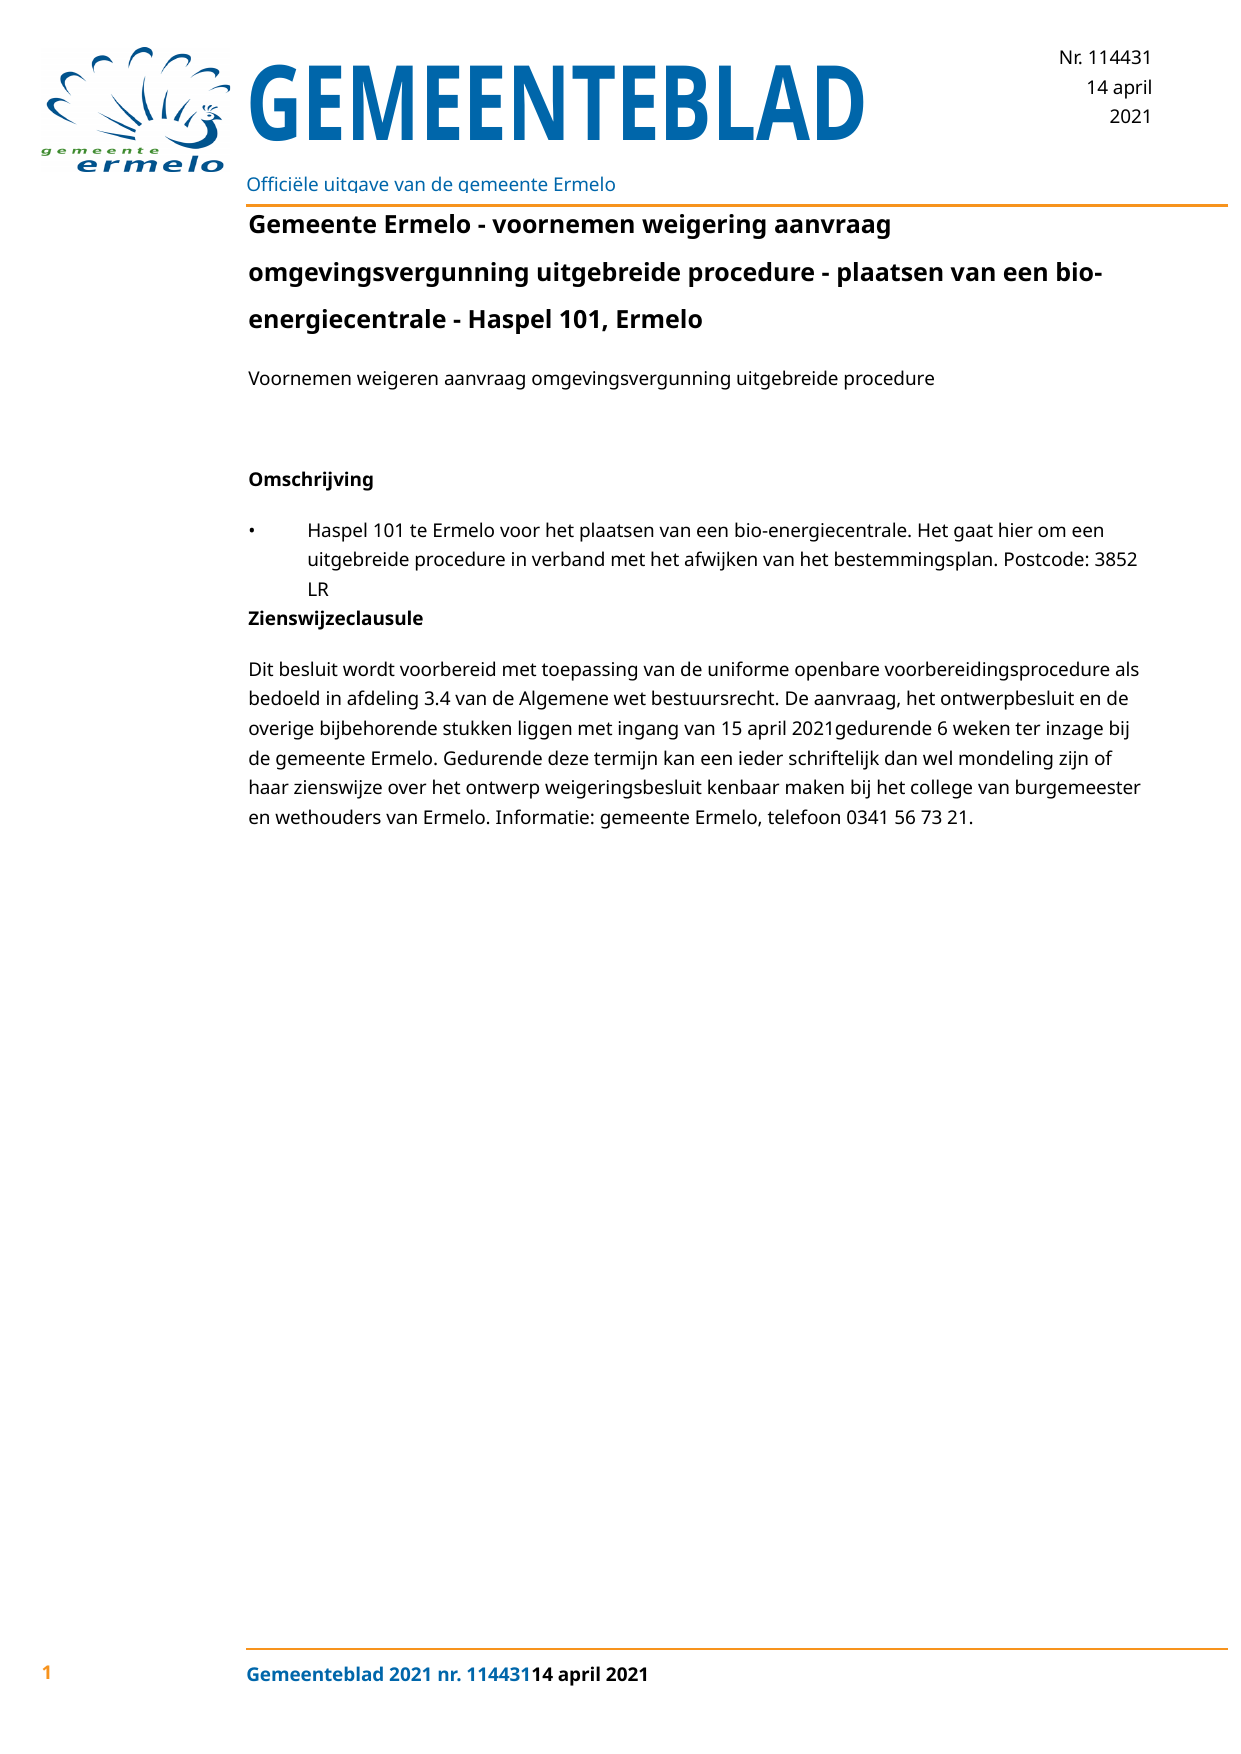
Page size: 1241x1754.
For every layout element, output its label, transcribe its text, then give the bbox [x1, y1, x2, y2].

picture [41, 47, 231, 172]
text Dit besluit wordt voorbereid met toepassing van de uniforme openbare voorbereidingsprocedure als bedoeld in afdeling 3.4 van de Algemene wet bestuursrecht. De aanvraag, het ontwerpbesluit en de overige bijbehorende stukken liggen met ingang van 15 april 2021gedurende 6 weken ter inzage bij de gemeente Ermelo. Gedurende deze termijn kan een ieder schriftelijk dan wel mondeling zijn of haar zienswijze over het ontwerp weigeringsbesluit kenbaar maken bij het college van burgemeester en wethouders van Ermelo. Informatie: gemeente Ermelo, telefoon 0341 56 73 21. [248, 656, 1152, 829]
text Voornemen weigeren aanvraag omgevingsvergunning uitgebreide procedure [248, 366, 1152, 391]
list Haspel 101 te Ermelo voor het plaatsen van een bio-energiecentrale. Het gaat hier om een uitgebreide procedure in verband met het afwijken van het bestemmingsplan. Postcode: 3852 LR [248, 517, 1152, 602]
text Omschrijving [248, 466, 1152, 492]
text Gemeente Ermelo - voornemen weigering aanvraag omgevingsvergunning uitgebreide procedure - plaatsen van een bio-energiecentrale - Haspel 101, Ermelo [248, 207, 1152, 336]
text Zienswijzeclausule [248, 606, 1152, 631]
